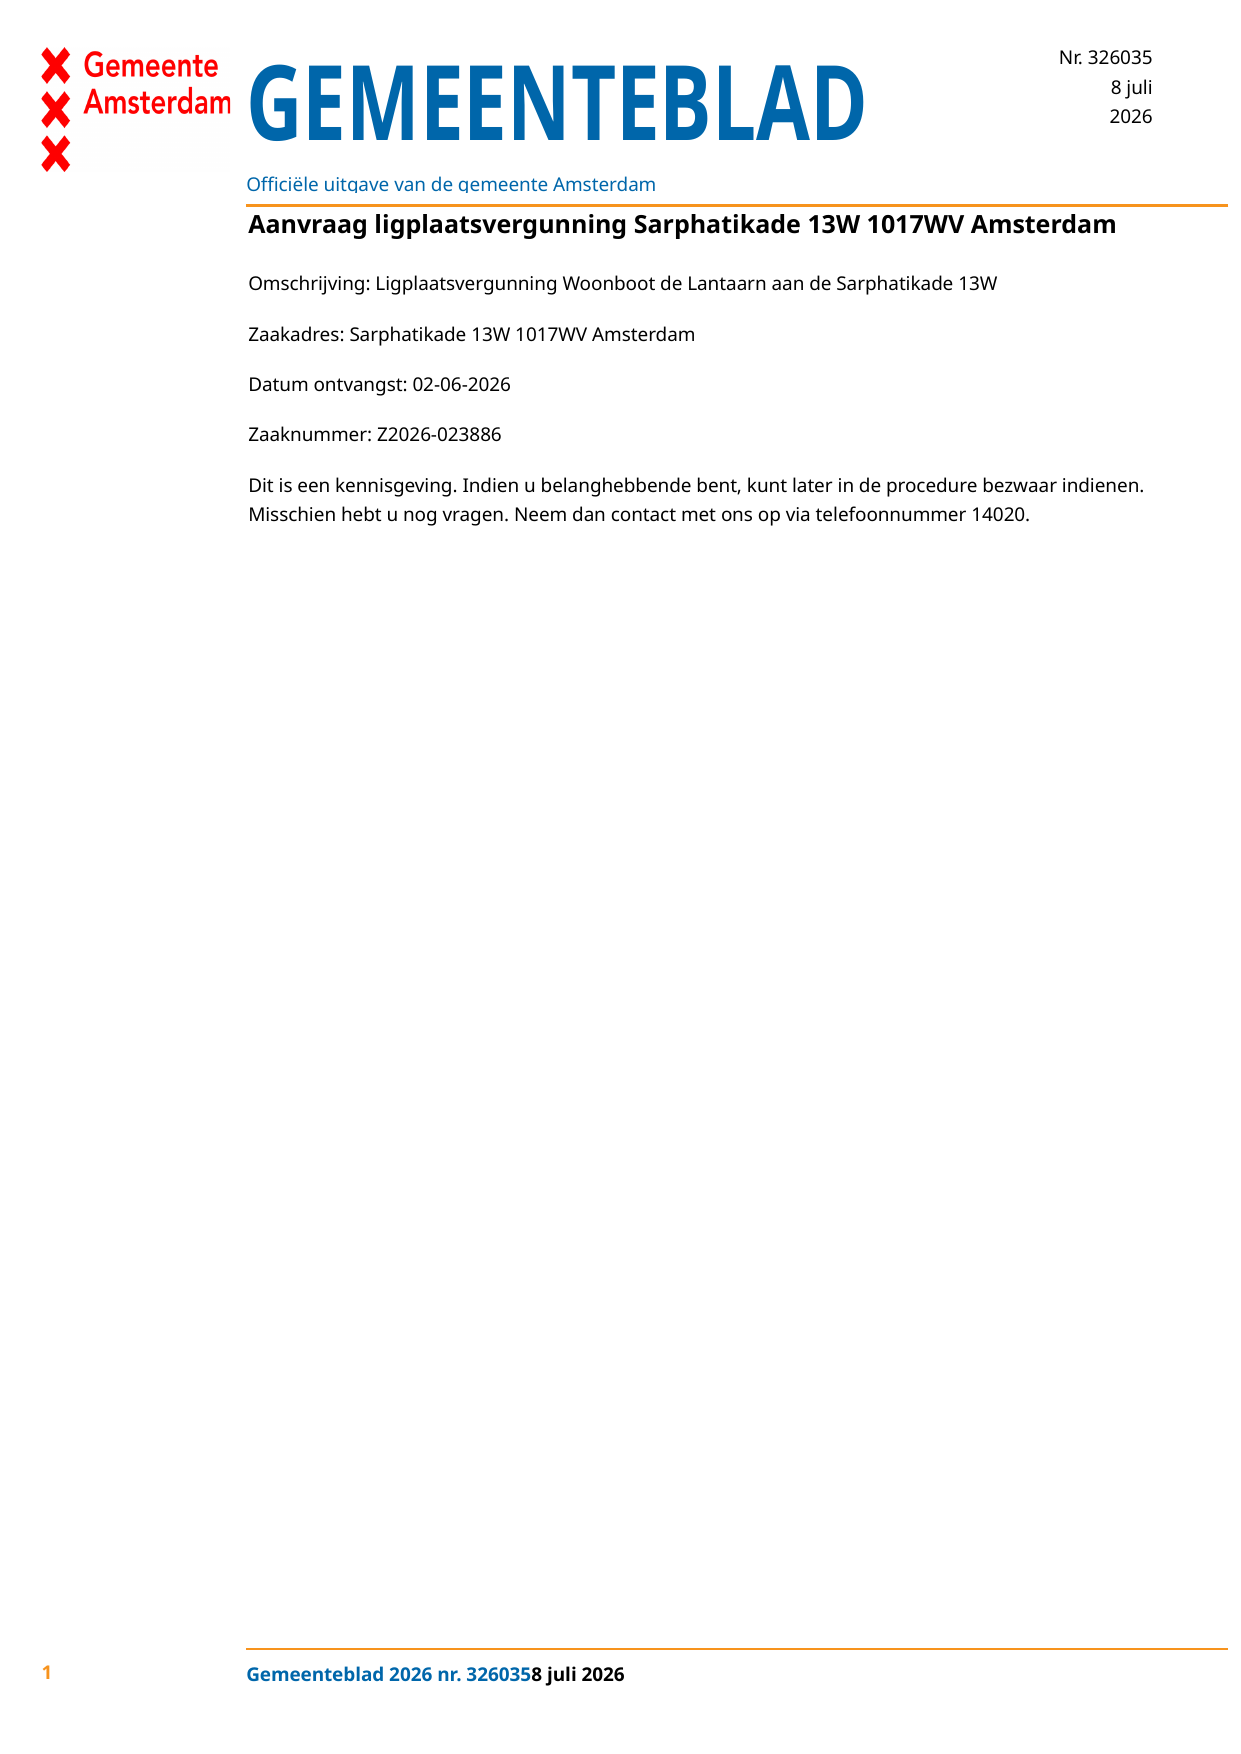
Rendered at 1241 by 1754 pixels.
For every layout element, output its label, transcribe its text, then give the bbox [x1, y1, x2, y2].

text Dit is een kennisgeving. Indien u belanghebbende bent, kunt later in de procedure bezwaar indienen. Misschien hebt u nog vragen. Neem dan contact met ons op via telefoonnummer 14020. [248, 472, 1152, 527]
text Zaaknummer: Z2026-023886 [248, 422, 1152, 447]
picture [41, 47, 231, 172]
text Zaakadres: Sarphatikade 13W 1017WV Amsterdam [248, 321, 1152, 346]
text Omschrijving: Ligplaatsvergunning Woonboot de Lantaarn aan de Sarphatikade 13W [248, 270, 1152, 296]
text Aanvraag ligplaatsvergunning Sarphatikade 13W 1017WV Amsterdam [248, 207, 1152, 241]
text Datum ontvangst: 02-06-2026 [248, 371, 1152, 397]
